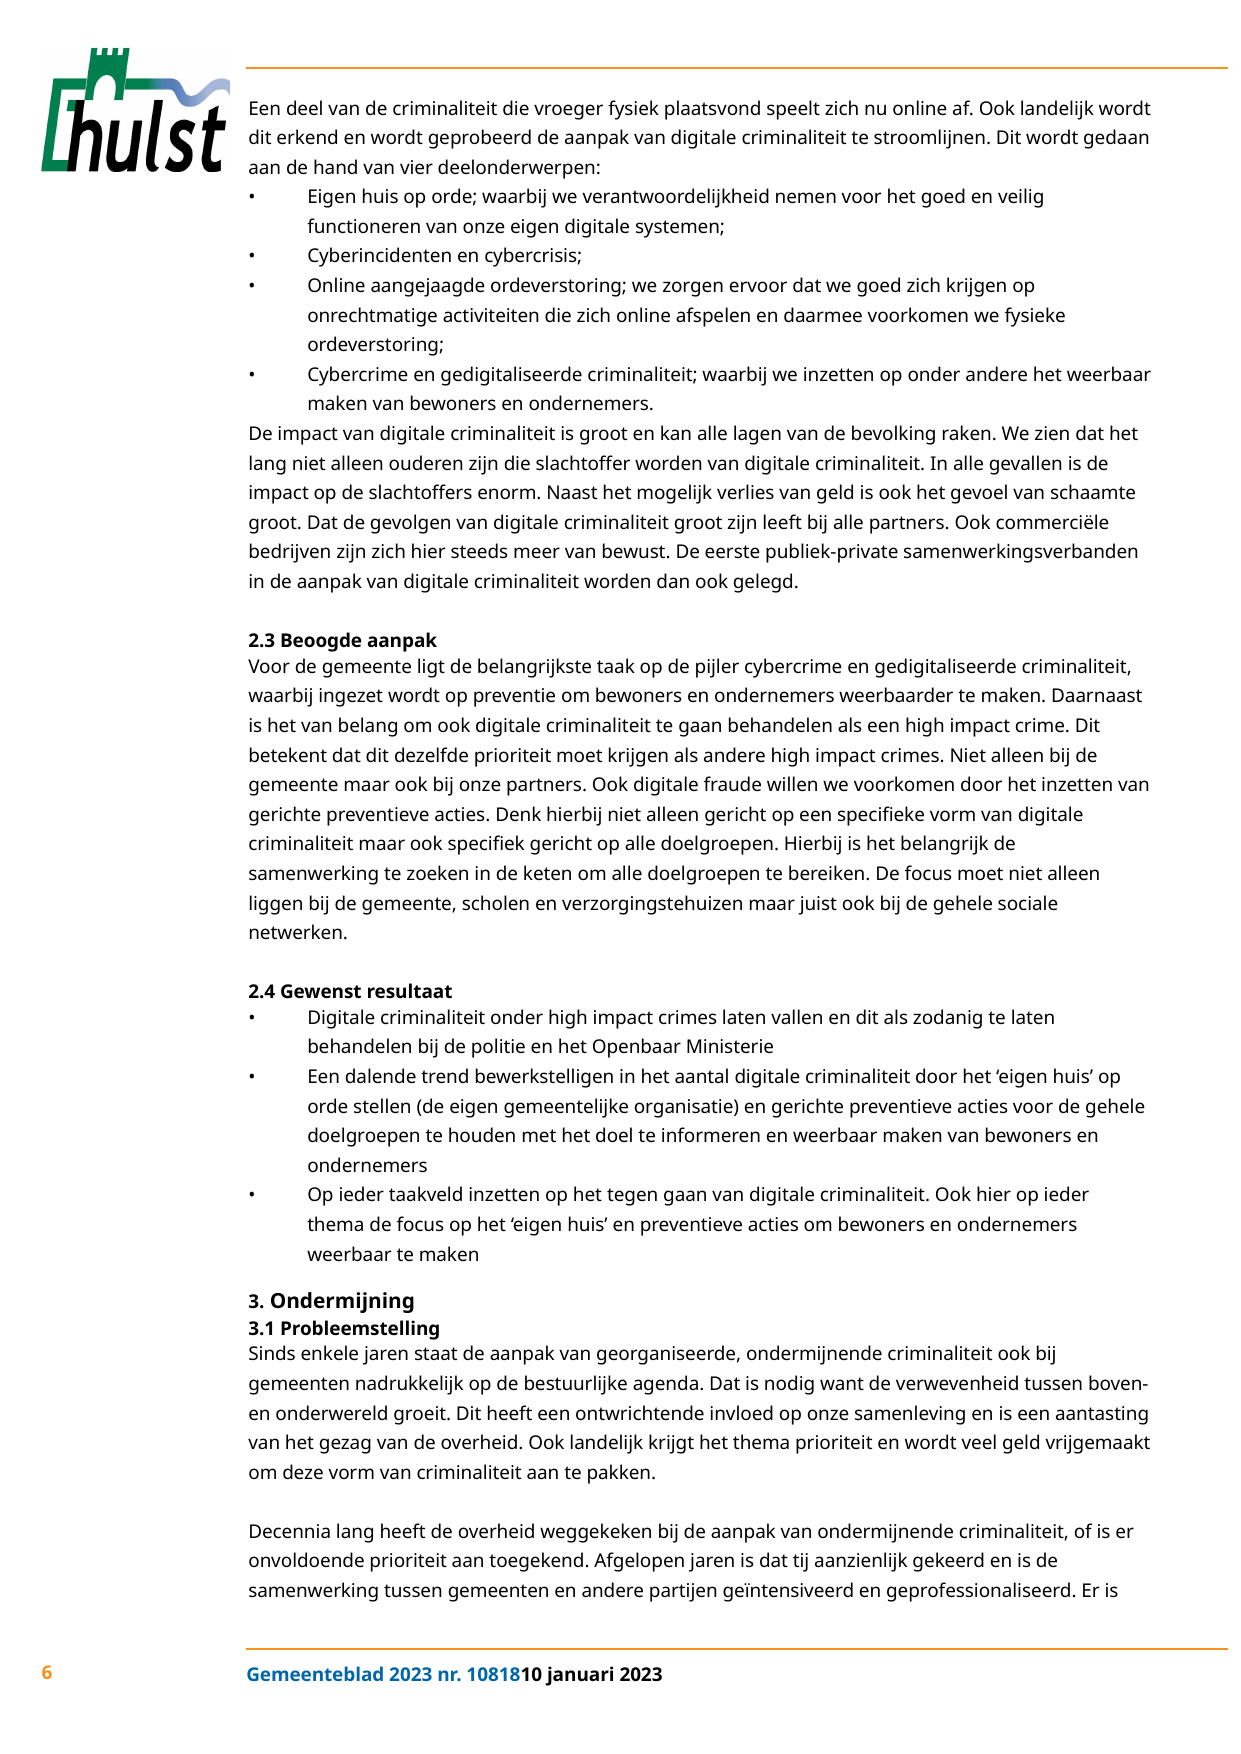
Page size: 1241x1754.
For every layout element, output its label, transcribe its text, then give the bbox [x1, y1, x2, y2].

picture [41, 47, 231, 172]
list Op ieder taakveld inzetten op het tegen gaan van digitale criminaliteit. Ook hier op ieder thema de focus op het ‘eigen huis’ en preventieve acties om bewoners en ondernemers weerbaar te maken [248, 1182, 1152, 1267]
text Decennia lang heeft de overheid weggekeken bij de aanpak van ondermijnende criminaliteit, of is er onvoldoende prioriteit aan toegekend. Afgelopen jaren is dat tij aanzienlijk gekeerd en is de samenwerking tussen gemeenten en andere partijen geïntensiveerd en geprofessionaliseerd. Er is [248, 1518, 1152, 1603]
list Cybercrime en gedigitaliseerde criminaliteit; waarbij we inzetten op onder andere het weerbaar maken van bewoners en ondernemers. [248, 361, 1152, 416]
list Eigen huis op orde; waarbij we verantwoordelijkheid nemen voor het goed en veilig functioneren van onze eigen digitale systemen; [248, 183, 1152, 239]
list Cyberincidenten en cybercrisis; [248, 243, 1152, 268]
text Voor de gemeente ligt de belangrijkste taak op de pijler cybercrime en gedigitaliseerde criminaliteit, waarbij ingezet wordt op preventie om bewoners en ondernemers weerbaarder te maken. Daarnaast is het van belang om ook digitale criminaliteit te gaan behandelen als een high impact crime. Dit betekent dat dit dezelfde prioriteit moet krijgen als andere high impact crimes. Niet alleen bij de gemeente maar ook bij onze partners. Ook digitale fraude willen we voorkomen door het inzetten van gerichte preventieve acties. Denk hierbij niet alleen gericht op een specifieke vorm van digitale criminaliteit maar ook specifiek gericht op alle doelgroepen. Hierbij is het belangrijk de samenwerking te zoeken in de keten om alle doelgroepen te bereiken. De focus moet niet alleen liggen bij de gemeente, scholen en verzorgingstehuizen maar juist ook bij de gehele sociale netwerken. [248, 653, 1152, 945]
text 3.1 Probleemstelling [248, 1315, 1152, 1341]
list Digitale criminaliteit onder high impact crimes laten vallen en dit als zodanig te laten behandelen bij de politie en het Openbaar Ministerie [248, 1004, 1152, 1059]
text Een deel van de criminaliteit die vroeger fysiek plaatsvond speelt zich nu online af. Ook landelijk wordt dit erkend en wordt geprobeerd de aanpak van digitale criminaliteit te stroomlijnen. Dit wordt gedaan aan de hand van vier deelonderwerpen: [248, 95, 1152, 180]
list Een dalende trend bewerkstelligen in het aantal digitale criminaliteit door het ‘eigen huis’ op orde stellen (de eigen gemeentelijke organisatie) en gerichte preventieve acties voor de gehele doelgroepen te houden met het doel te informeren en weerbaar maken van bewoners en ondernemers [248, 1063, 1152, 1178]
text Sinds enkele jaren staat de aanpak van georganiseerde, ondermijnende criminaliteit ook bij gemeenten nadrukkelijk op de bestuurlijke agenda. Dat is nodig want de verwevenheid tussen boven- en onderwereld groeit. Dit heeft een ontwrichtende invloed op onze samenleving en is een aantasting van het gezag van de overheid. Ook landelijk krijgt het thema prioriteit en wordt veel geld vrijgemaakt om deze vorm van criminaliteit aan te pakken. [248, 1341, 1152, 1485]
text 2.4 Gewenst resultaat [248, 978, 1152, 1004]
text 2.3 Beoogde aanpak [248, 627, 1152, 653]
text De impact van digitale criminaliteit is groot en kan alle lagen van de bevolking raken. We zien dat het lang niet alleen ouderen zijn die slachtoffer worden van digitale criminaliteit. In alle gevallen is de impact op de slachtoffers enorm. Naast het mogelijk verlies van geld is ook het gevoel van schaamte groot. Dat de gevolgen van digitale criminaliteit groot zijn leeft bij alle partners. Ook commerciële bedrijven zijn zich hier steeds meer van bewust. De eerste publiek-private samenwerkingsverbanden in de aanpak van digitale criminaliteit worden dan ook gelegd. [248, 420, 1152, 594]
list Online aangejaagde ordeverstoring; we zorgen ervoor dat we goed zich krijgen op onrechtmatige activiteiten die zich online afspelen en daarmee voorkomen we fysieke ordeverstoring; [248, 272, 1152, 357]
text 3. Ondermijning [248, 1286, 1152, 1315]
